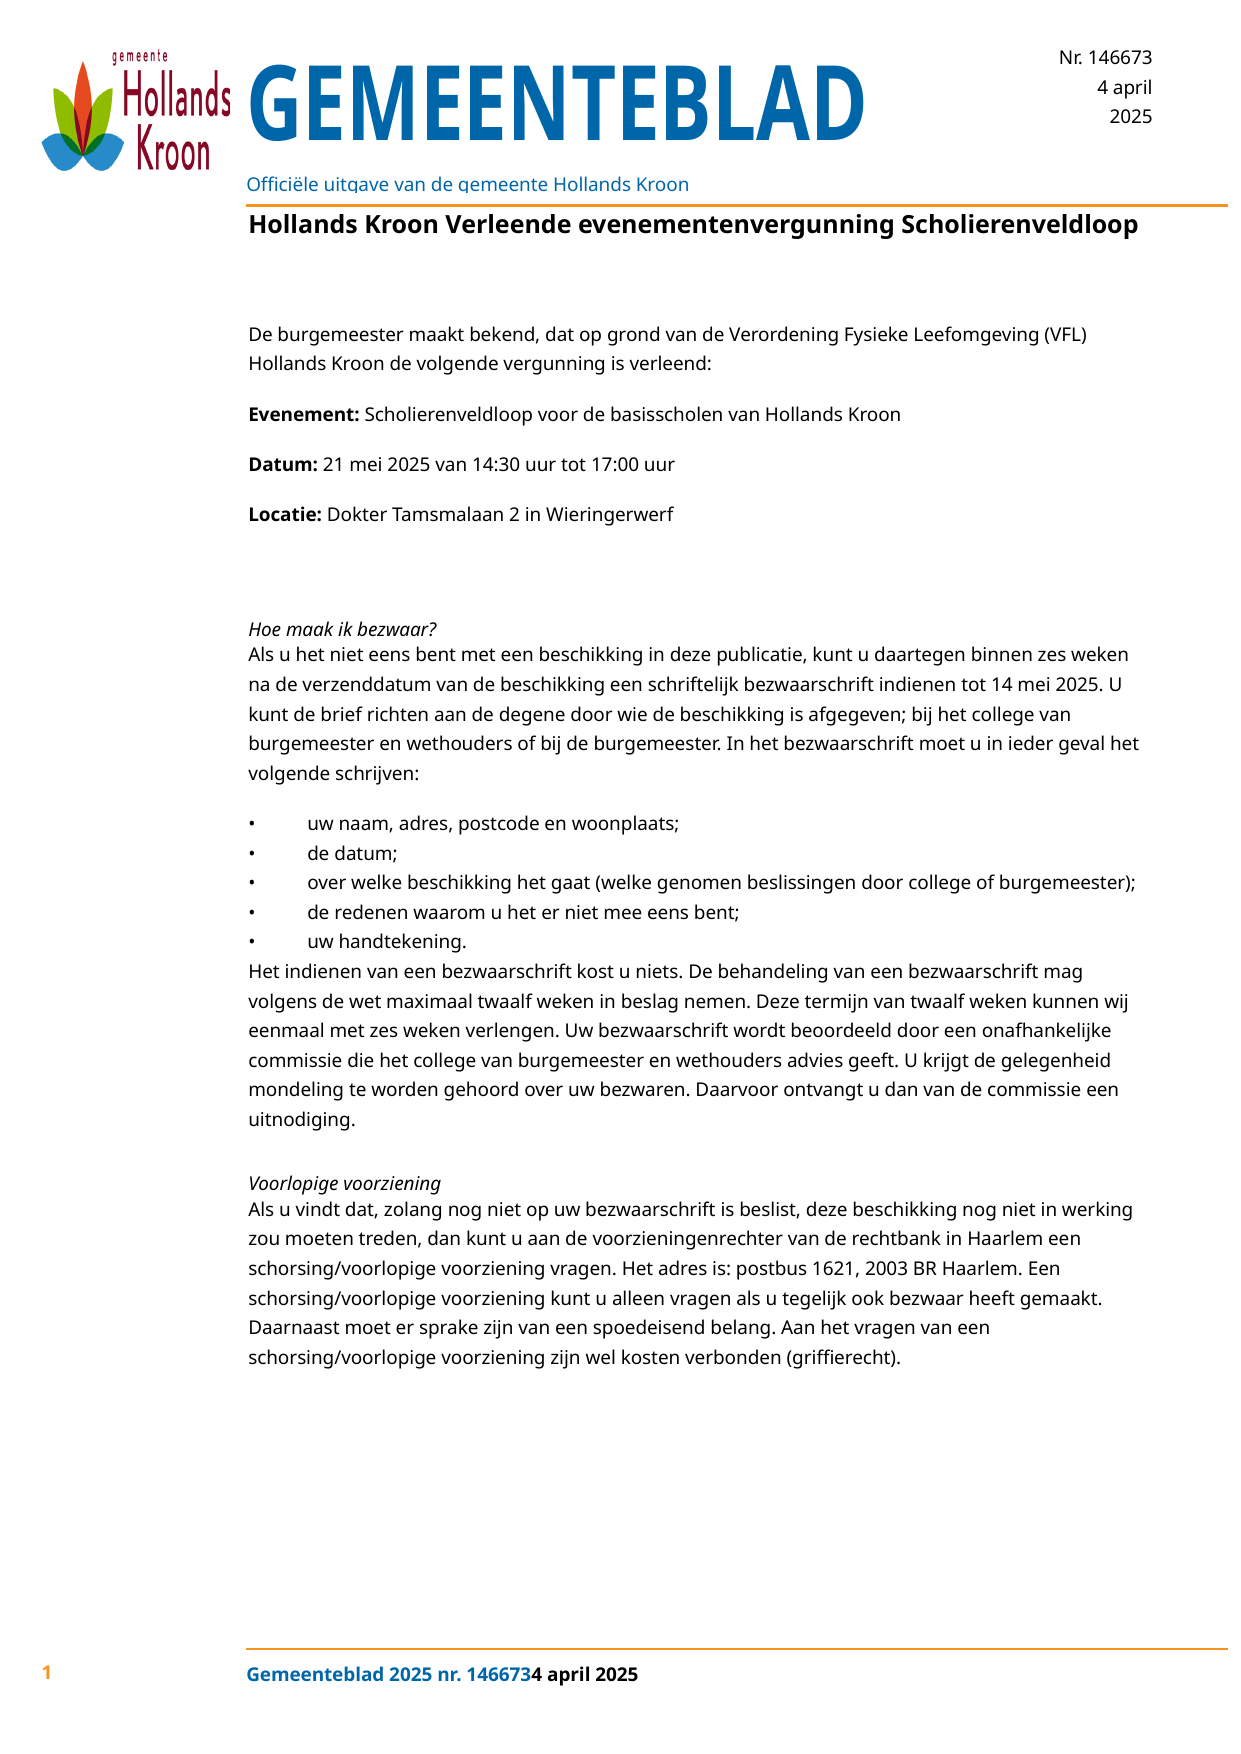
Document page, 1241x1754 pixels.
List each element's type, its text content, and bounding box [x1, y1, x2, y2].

text Evenement: Scholierenveldloop voor de basisscholen van Hollands Kroon [248, 401, 1152, 426]
list de datum; [248, 840, 1152, 866]
text Hollands Kroon Verleende evenementenvergunning Scholierenveldloop [248, 207, 1152, 241]
list uw naam, adres, postcode en woonplaats; [248, 810, 1152, 836]
text Het indienen van een bezwaarschrift kost u niets. De behandeling van een bezwaarschrift mag volgens de wet maximaal twaalf weken in beslag nemen. Deze termijn van twaalf weken kunnen wij eenmaal met zes weken verlengen. Uw bezwaarschrift wordt beoordeeld door een onafhankelijke commissie die het college van burgemeester en wethouders advies geeft. U krijgt de gelegenheid mondeling te worden gehoord over uw bezwaren. Daarvoor ontvangt u dan van de commissie een uitnodiging. [248, 958, 1152, 1132]
text Locatie: Dokter Tamsmalaan 2 in Wieringerwerf [248, 502, 1152, 527]
list uw handtekening. [248, 929, 1152, 954]
text Hoe maak ik bezwaar? [248, 616, 1152, 642]
picture [41, 47, 231, 172]
text Voorlopige voorziening [248, 1170, 1152, 1196]
text Datum: 21 mei 2025 van 14:30 uur tot 17:00 uur [248, 451, 1152, 477]
list over welke beschikking het gaat (welke genomen beslissingen door college of burgemeester); [248, 869, 1152, 895]
text Als u vindt dat, zolang nog niet op uw bezwaarschrift is beslist, deze beschikking nog niet in werking zou moeten treden, dan kunt u aan de voorzieningenrechter van de rechtbank in Haarlem een schorsing/voorlopige voorziening vragen. Het adres is: postbus 1621, 2003 BR Haarlem. Een schorsing/voorlopige voorziening kunt u alleen vragen als u tegelijk ook bezwaar heeft gemaakt. Daarnaast moet er sprake zijn van een spoedeisend belang. Aan het vragen van een schorsing/voorlopige voorziening zijn wel kosten verbonden (griffierecht). [248, 1196, 1152, 1369]
text De burgemeester maakt bekend, dat op grond van de Verordening Fysieke Leefomgeving (VFL) Hollands Kroon de volgende vergunning is verleend: [248, 321, 1152, 376]
text Als u het niet eens bent met een beschikking in deze publicatie, kunt u daartegen binnen zes weken na de verzenddatum van de beschikking een schriftelijk bezwaarschrift indienen tot 14 mei 2025. U kunt de brief richten aan de degene door wie de beschikking is afgegeven; bij het college van burgemeester en wethouders of bij de burgemeester. In het bezwaarschrift moet u in ieder geval het volgende schrijven: [248, 642, 1152, 786]
list de redenen waarom u het er niet mee eens bent; [248, 899, 1152, 925]
